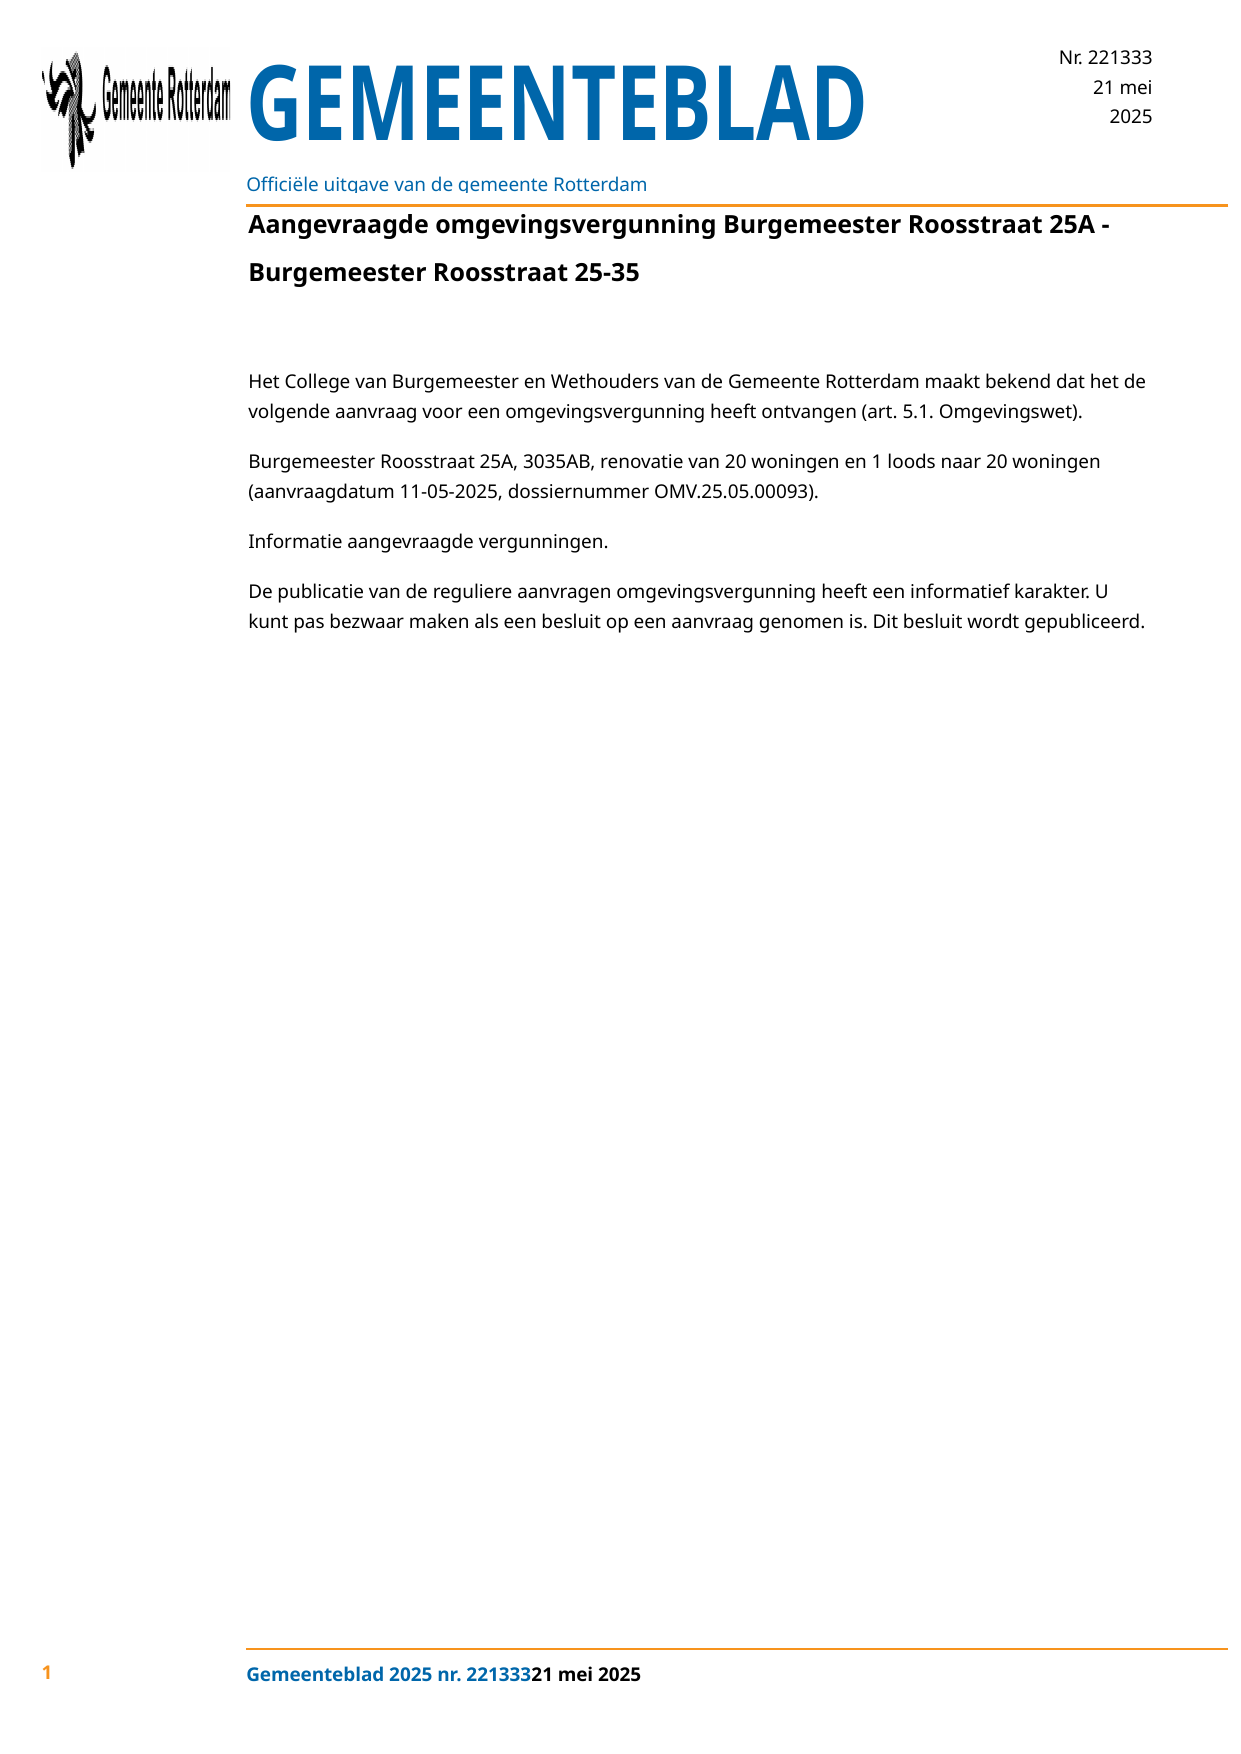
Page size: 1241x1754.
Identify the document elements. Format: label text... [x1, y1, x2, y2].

text Informatie aangevraagde vergunningen. [248, 528, 1152, 554]
text Burgemeester Roosstraat 25A, 3035AB, renovatie van 20 woningen en 1 loods naar 20 woningen (aanvraagdatum 11-05-2025, dossiernummer OMV.25.05.00093). [248, 448, 1152, 504]
picture [41, 47, 231, 172]
text Aangevraagde omgevingsvergunning Burgemeester Roosstraat 25A - Burgemeester Roosstraat 25-35 [248, 207, 1152, 288]
text Het College van Burgemeester en Wethouders van de Gemeente Rotterdam maakt bekend dat het de volgende aanvraag voor een omgevingsvergunning heeft ontvangen (art. 5.1. Omgevingswet). [248, 368, 1152, 424]
text De publicatie van de reguliere aanvragen omgevingsvergunning heeft een informatief karakter. U kunt pas bezwaar maken als een besluit op een aanvraag genomen is. Dit besluit wordt gepubliceerd. [248, 579, 1152, 634]
